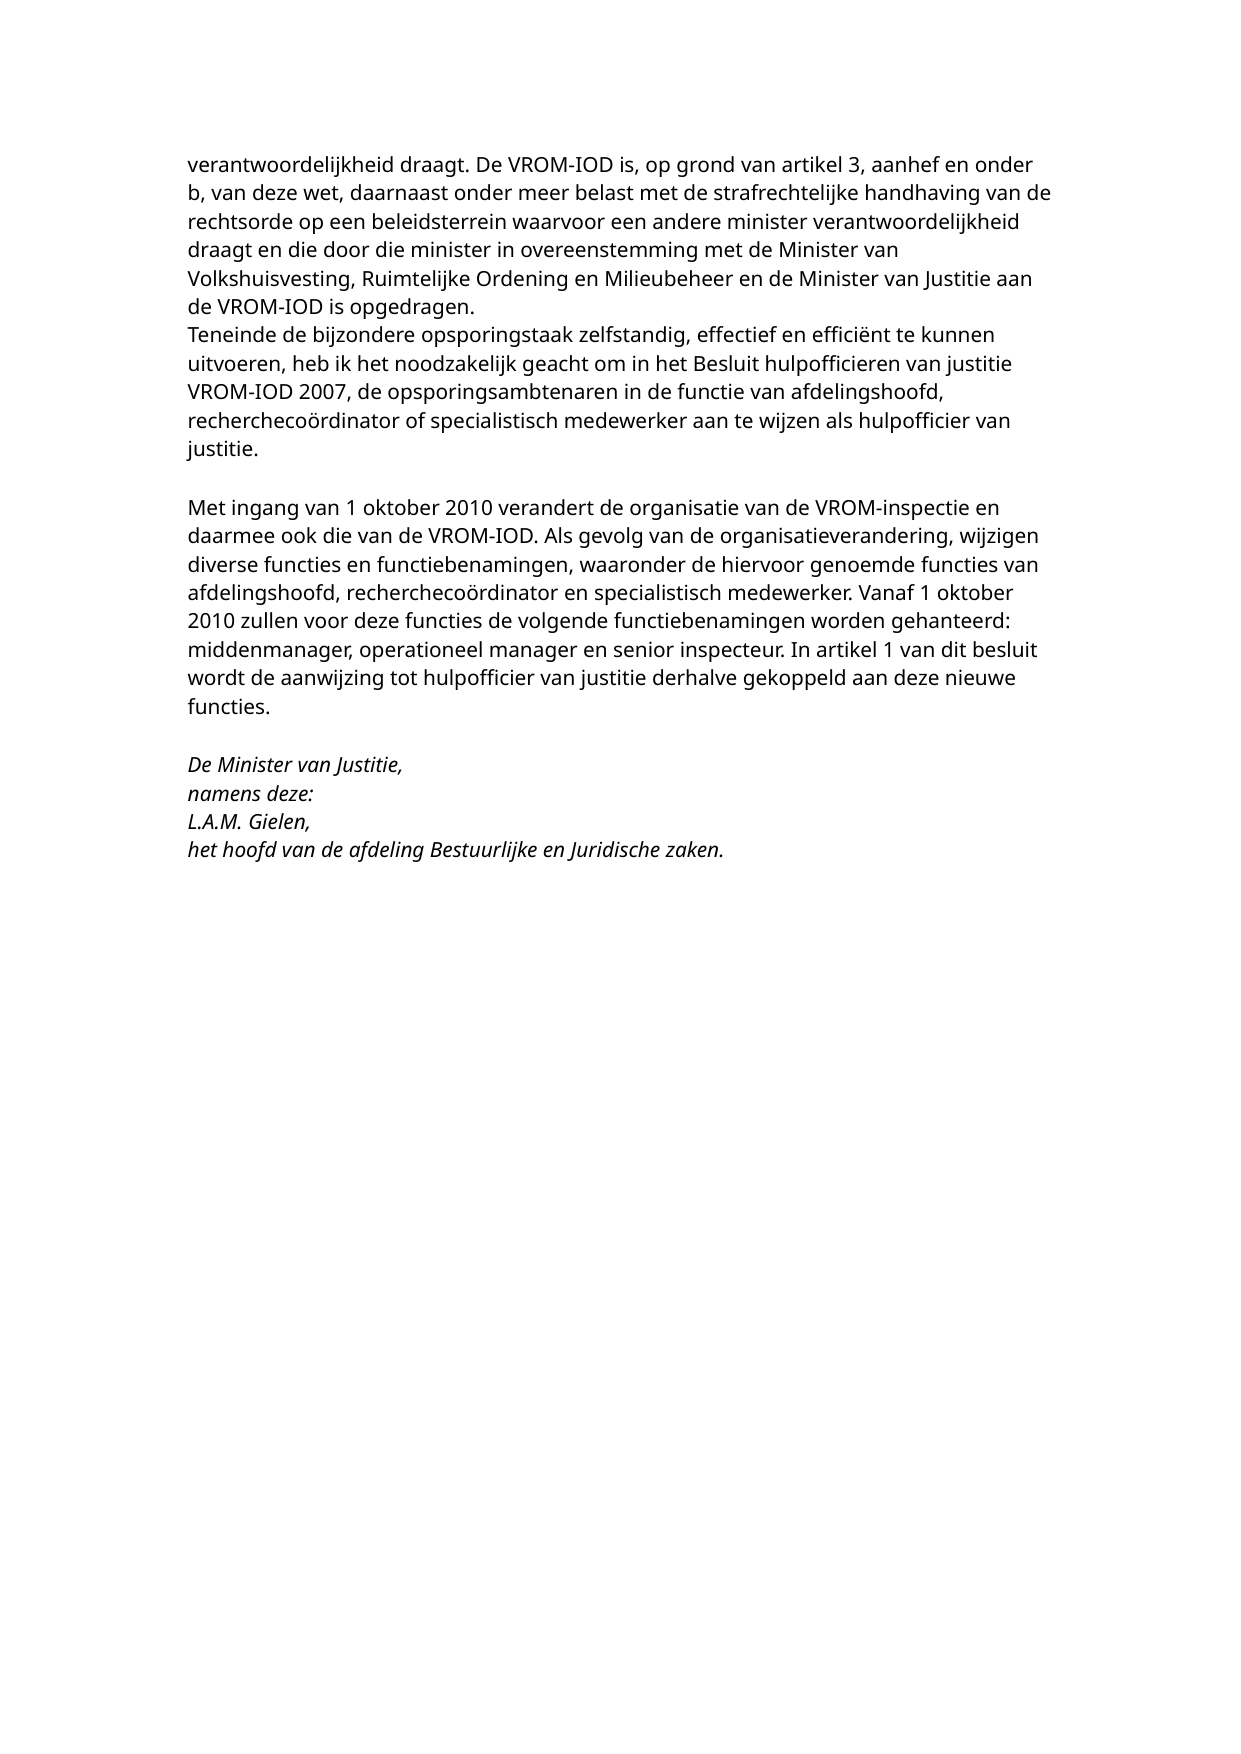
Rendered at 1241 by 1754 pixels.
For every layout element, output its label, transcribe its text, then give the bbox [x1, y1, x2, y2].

text verantwoordelijkheid draagt. De VROM-IOD is, op grond van artikel 3, aanhef en onder b, van deze wet, daarnaast onder meer belast met de strafrechtelijke handhaving van de rechtsorde op een beleidsterrein waarvoor een andere minister verantwoordelijkheid draagt en die door die minister in overeenstemming met de Minister van Volkshuisvesting, Ruimtelijke Ordening en Milieubeheer en de Minister van Justitie aan de VROM-IOD is opgedragen. [187, 150, 1053, 321]
text namens deze: [187, 779, 1053, 807]
text De Minister van Justitie, [187, 750, 1053, 779]
text Teneinde de bijzondere opsporingstaak zelfstandig, effectief en efficiënt te kunnen uitvoeren, heb ik het noodzakelijk geacht om in het Besluit hulpofficieren van justitie VROM-IOD 2007, de opsporingsambtenaren in de functie van afdelingshoofd, recherchecoördinator of specialistisch medewerker aan te wijzen als hulpofficier van justitie. [187, 321, 1053, 463]
text L.A.M. Gielen, [187, 807, 1053, 836]
text het hoofd van de afdeling Bestuurlijke en Juridische zaken. [187, 836, 1053, 864]
text Met ingang van 1 oktober 2010 verandert de organisatie van de VROM-inspectie en daarmee ook die van de VROM-IOD. Als gevolg van de organisatieverandering, wijzigen diverse functies en functiebenamingen, waaronder de hiervoor genoemde functies van afdelingshoofd, recherchecoördinator en specialistisch medewerker. Vanaf 1 oktober 2010 zullen voor deze functies de volgende functiebenamingen worden gehanteerd: middenmanager, operationeel manager en senior inspecteur. In artikel 1 van dit besluit wordt de aanwijzing tot hulpofficier van justitie derhalve gekoppeld aan deze nieuwe functies. [187, 493, 1053, 720]
